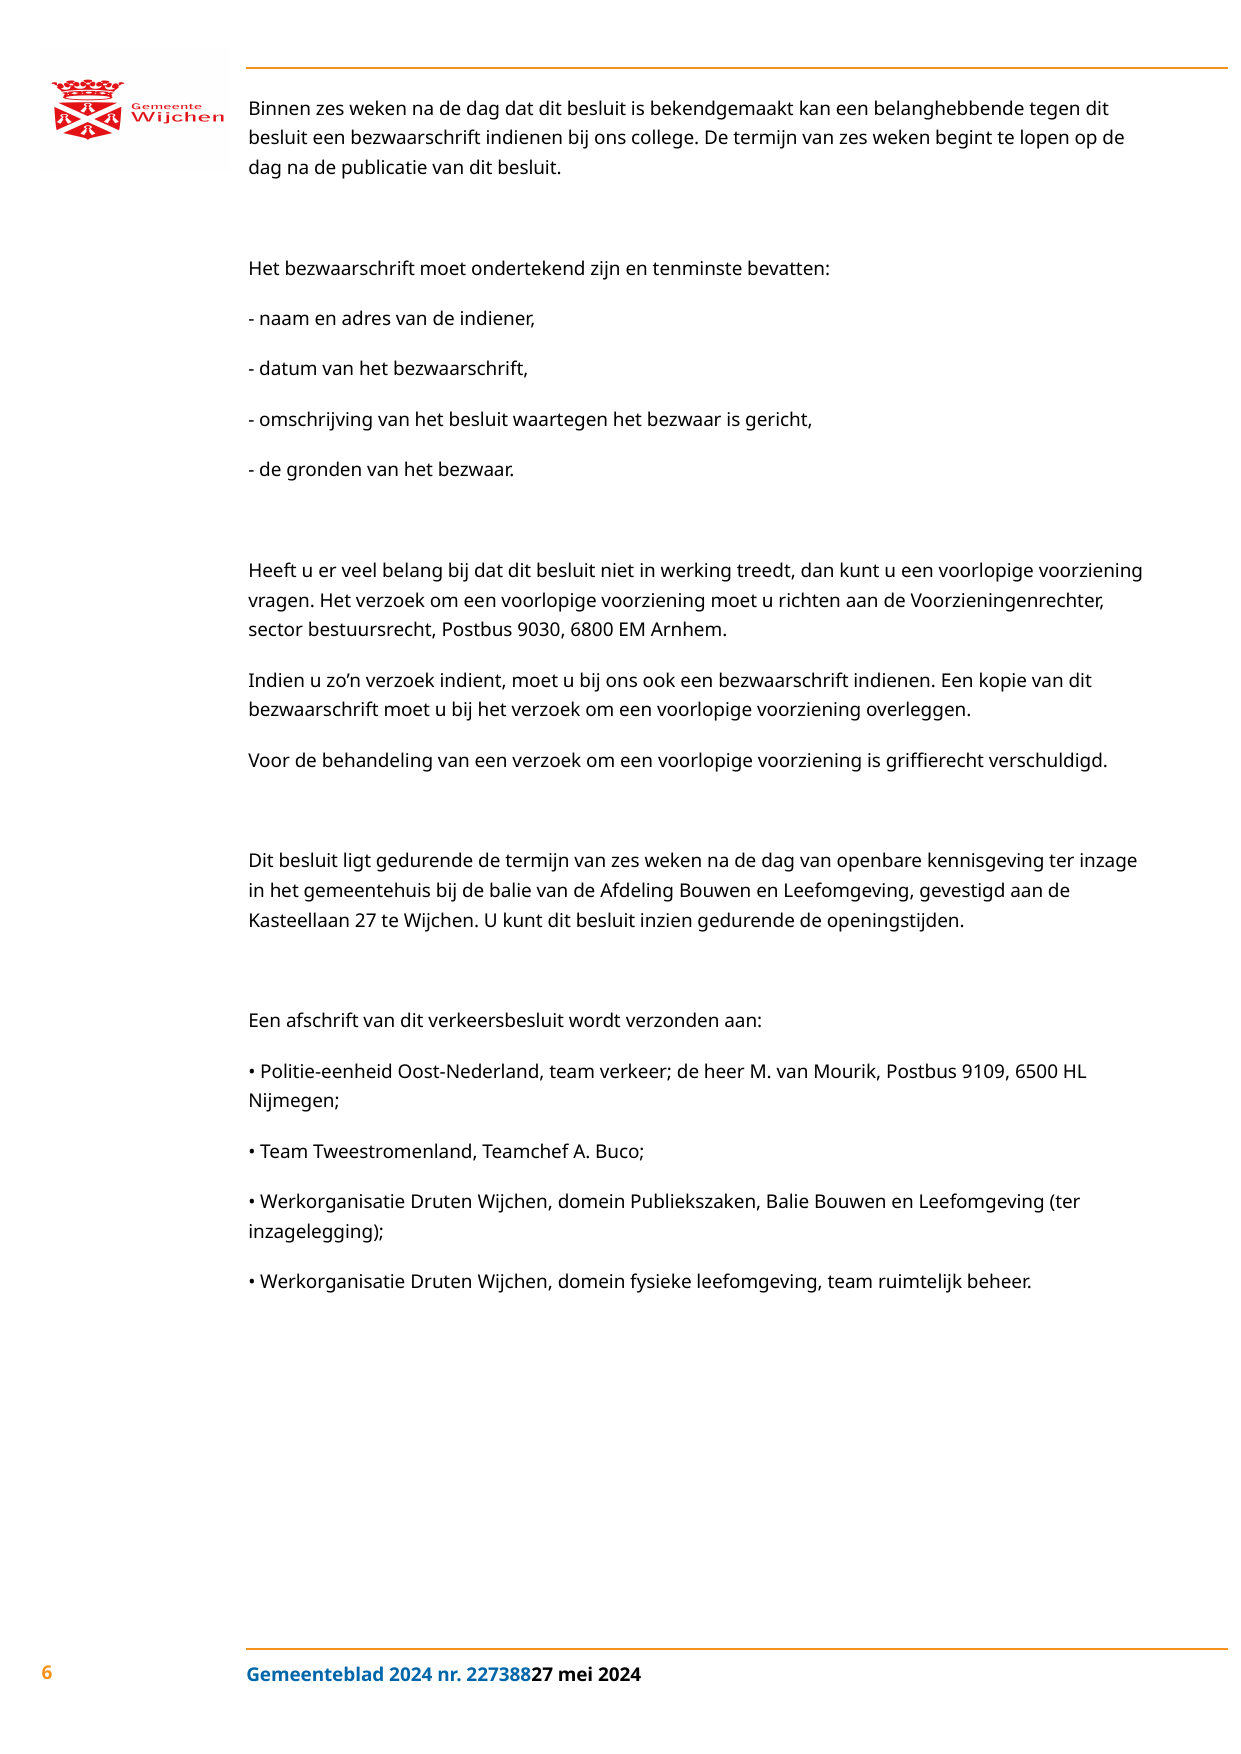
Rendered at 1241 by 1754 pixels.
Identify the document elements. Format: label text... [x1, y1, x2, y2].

text • Werkorganisatie Druten Wijchen, domein Publiekszaken, Balie Bouwen en Leefomgeving (ter inzagelegging); [248, 1188, 1152, 1244]
text Voor de behandeling van een verzoek om een voorlopige voorziening is griffierecht verschuldigd. [248, 747, 1152, 773]
text Binnen zes weken na de dag dat dit besluit is bekendgemaakt kan een belanghebbende tegen dit besluit een bezwaarschrift indienen bij ons college. De termijn van zes weken begint te lopen op de dag na de publicatie van dit besluit. [248, 95, 1152, 180]
text • Team Tweestromenland, Teamchef A. Buco; [248, 1138, 1152, 1164]
picture [41, 47, 231, 172]
text Een afschrift van dit verkeersbesluit wordt verzonden aan: [248, 1008, 1152, 1033]
text - de gronden van het bezwaar. [248, 456, 1152, 482]
text - omschrijving van het besluit waartegen het bezwaar is gericht, [248, 406, 1152, 432]
text Het bezwaarschrift moet ondertekend zijn en tenminste bevatten: [248, 255, 1152, 281]
text Indien u zo’n verzoek indient, moet u bij ons ook een bezwaarschrift indienen. Een kopie van dit bezwaarschrift moet u bij het verzoek om een voorlopige voorziening overleggen. [248, 667, 1152, 722]
text - datum van het bezwaarschrift, [248, 356, 1152, 381]
text Dit besluit ligt gedurende de termijn van zes weken na de dag van openbare kennisgeving ter inzage in het gemeentehuis bij de balie van de Afdeling Bouwen en Leefomgeving, gevestigd aan de Kasteellaan 27 te Wijchen. U kunt dit besluit inzien gedurende de openingstijden. [248, 848, 1152, 933]
text - naam en adres van de indiener, [248, 305, 1152, 331]
text • Werkorganisatie Druten Wijchen, domein fysieke leefomgeving, team ruimtelijk beheer. [248, 1268, 1152, 1294]
text Heeft u er veel belang bij dat dit besluit niet in werking treedt, dan kunt u een voorlopige voorziening vragen. Het verzoek om een voorlopige voorziening moet u richten aan de Voorzieningenrechter, sector bestuursrecht, Postbus 9030, 6800 EM Arnhem. [248, 557, 1152, 642]
text • Politie-eenheid Oost-Nederland, team verkeer; de heer M. van Mourik, Postbus 9109, 6500 HL Nijmegen; [248, 1058, 1152, 1113]
